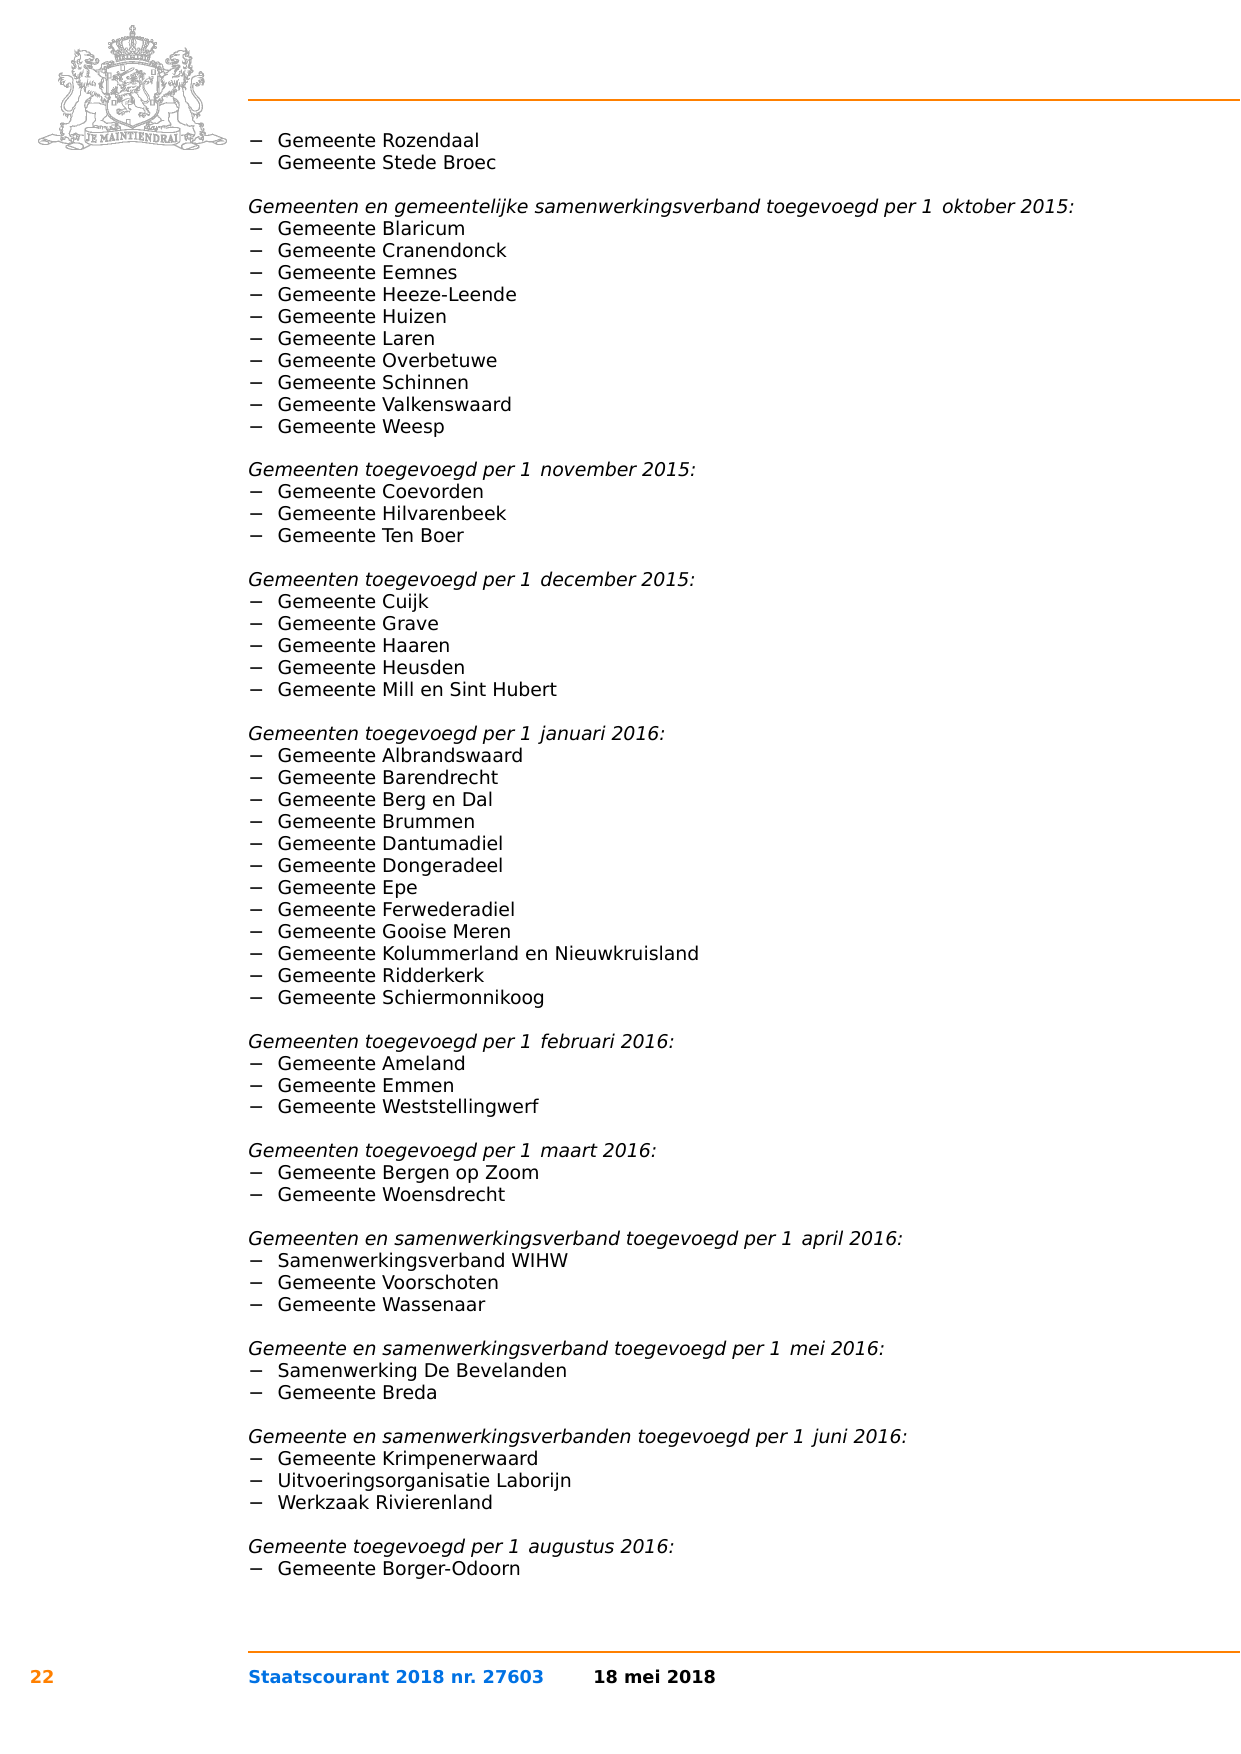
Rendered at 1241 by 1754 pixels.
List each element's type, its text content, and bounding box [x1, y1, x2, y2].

picture [38, 25, 227, 150]
text − Samenwerkingsverband WIHW [248, 1250, 1163, 1272]
text − Gemeente Breda [248, 1382, 1163, 1404]
text Gemeente toegevoegd per 1 augustus 2016: [248, 1536, 1163, 1557]
text − Gemeente Ridderkerk [248, 965, 1163, 987]
text − Gemeente Haaren [248, 635, 1163, 657]
text − Gemeente Overbetuwe [248, 349, 1163, 372]
text − Gemeente Berg en Dal [248, 789, 1163, 811]
text − Gemeente Epe [248, 877, 1163, 899]
text − Gemeente Rozendaal [248, 130, 1163, 152]
text − Gemeente Ten Boer [248, 525, 1163, 547]
text − Gemeente Ferwederadiel [248, 899, 1163, 921]
text − Gemeente Huizen [248, 306, 1163, 328]
text − Gemeente Kolummerland en Nieuwkruisland [248, 943, 1163, 965]
text Gemeenten toegevoegd per 1 november 2015: [248, 459, 1163, 481]
text Gemeenten toegevoegd per 1 maart 2016: [248, 1140, 1163, 1162]
text − Gemeente Weststellingwerf [248, 1096, 1163, 1118]
text − Uitvoeringsorganisatie Laborijn [248, 1470, 1163, 1492]
text − Gemeente Eemnes [248, 262, 1163, 284]
text − Gemeente Schiermonnikoog [248, 987, 1163, 1009]
text − Gemeente Schinnen [248, 372, 1163, 393]
text − Gemeente Woensdrecht [248, 1184, 1163, 1206]
text − Gemeente Stede Broec [248, 152, 1163, 174]
text − Gemeente Emmen [248, 1074, 1163, 1096]
text − Gemeente Weesp [248, 416, 1163, 437]
text − Gemeente Bergen op Zoom [248, 1162, 1163, 1184]
text − Gemeente Borger-Odoorn [248, 1557, 1163, 1579]
text − Gemeente Albrandswaard [248, 745, 1163, 767]
text − Gemeente Dantumadiel [248, 833, 1163, 855]
text − Gemeente Dongeradeel [248, 855, 1163, 877]
text Gemeente en samenwerkingsverband toegevoegd per 1 mei 2016: [248, 1338, 1163, 1360]
text − Gemeente Cuijk [248, 591, 1163, 613]
text − Samenwerking De Bevelanden [248, 1360, 1163, 1382]
text − Gemeente Brummen [248, 811, 1163, 833]
text − Gemeente Heeze-Leende [248, 284, 1163, 306]
text − Gemeente Ameland [248, 1052, 1163, 1074]
text − Gemeente Voorschoten [248, 1272, 1163, 1294]
text − Gemeente Coevorden [248, 481, 1163, 503]
text Gemeenten toegevoegd per 1 januari 2016: [248, 723, 1163, 745]
text − Gemeente Krimpenerwaard [248, 1448, 1163, 1470]
text − Gemeente Gooise Meren [248, 921, 1163, 943]
text Gemeente en samenwerkingsverbanden toegevoegd per 1 juni 2016: [248, 1426, 1163, 1448]
text Gemeenten toegevoegd per 1 februari 2016: [248, 1031, 1163, 1052]
text − Gemeente Hilvarenbeek [248, 503, 1163, 525]
text Gemeenten toegevoegd per 1 december 2015: [248, 569, 1163, 591]
text − Gemeente Wassenaar [248, 1294, 1163, 1316]
text − Gemeente Barendrecht [248, 767, 1163, 789]
text Gemeenten en samenwerkingsverband toegevoegd per 1 april 2016: [248, 1228, 1163, 1250]
text − Gemeente Heusden [248, 657, 1163, 679]
text Gemeenten en gemeentelijke samenwerkingsverband toegevoegd per 1 oktober 2015: [248, 196, 1163, 218]
text − Gemeente Laren [248, 328, 1163, 349]
text − Gemeente Blaricum [248, 218, 1163, 240]
text − Gemeente Mill en Sint Hubert [248, 679, 1163, 701]
text − Gemeente Grave [248, 613, 1163, 635]
text − Werkzaak Rivierenland [248, 1492, 1163, 1514]
text − Gemeente Cranendonck [248, 240, 1163, 262]
text − Gemeente Valkenswaard [248, 393, 1163, 416]
